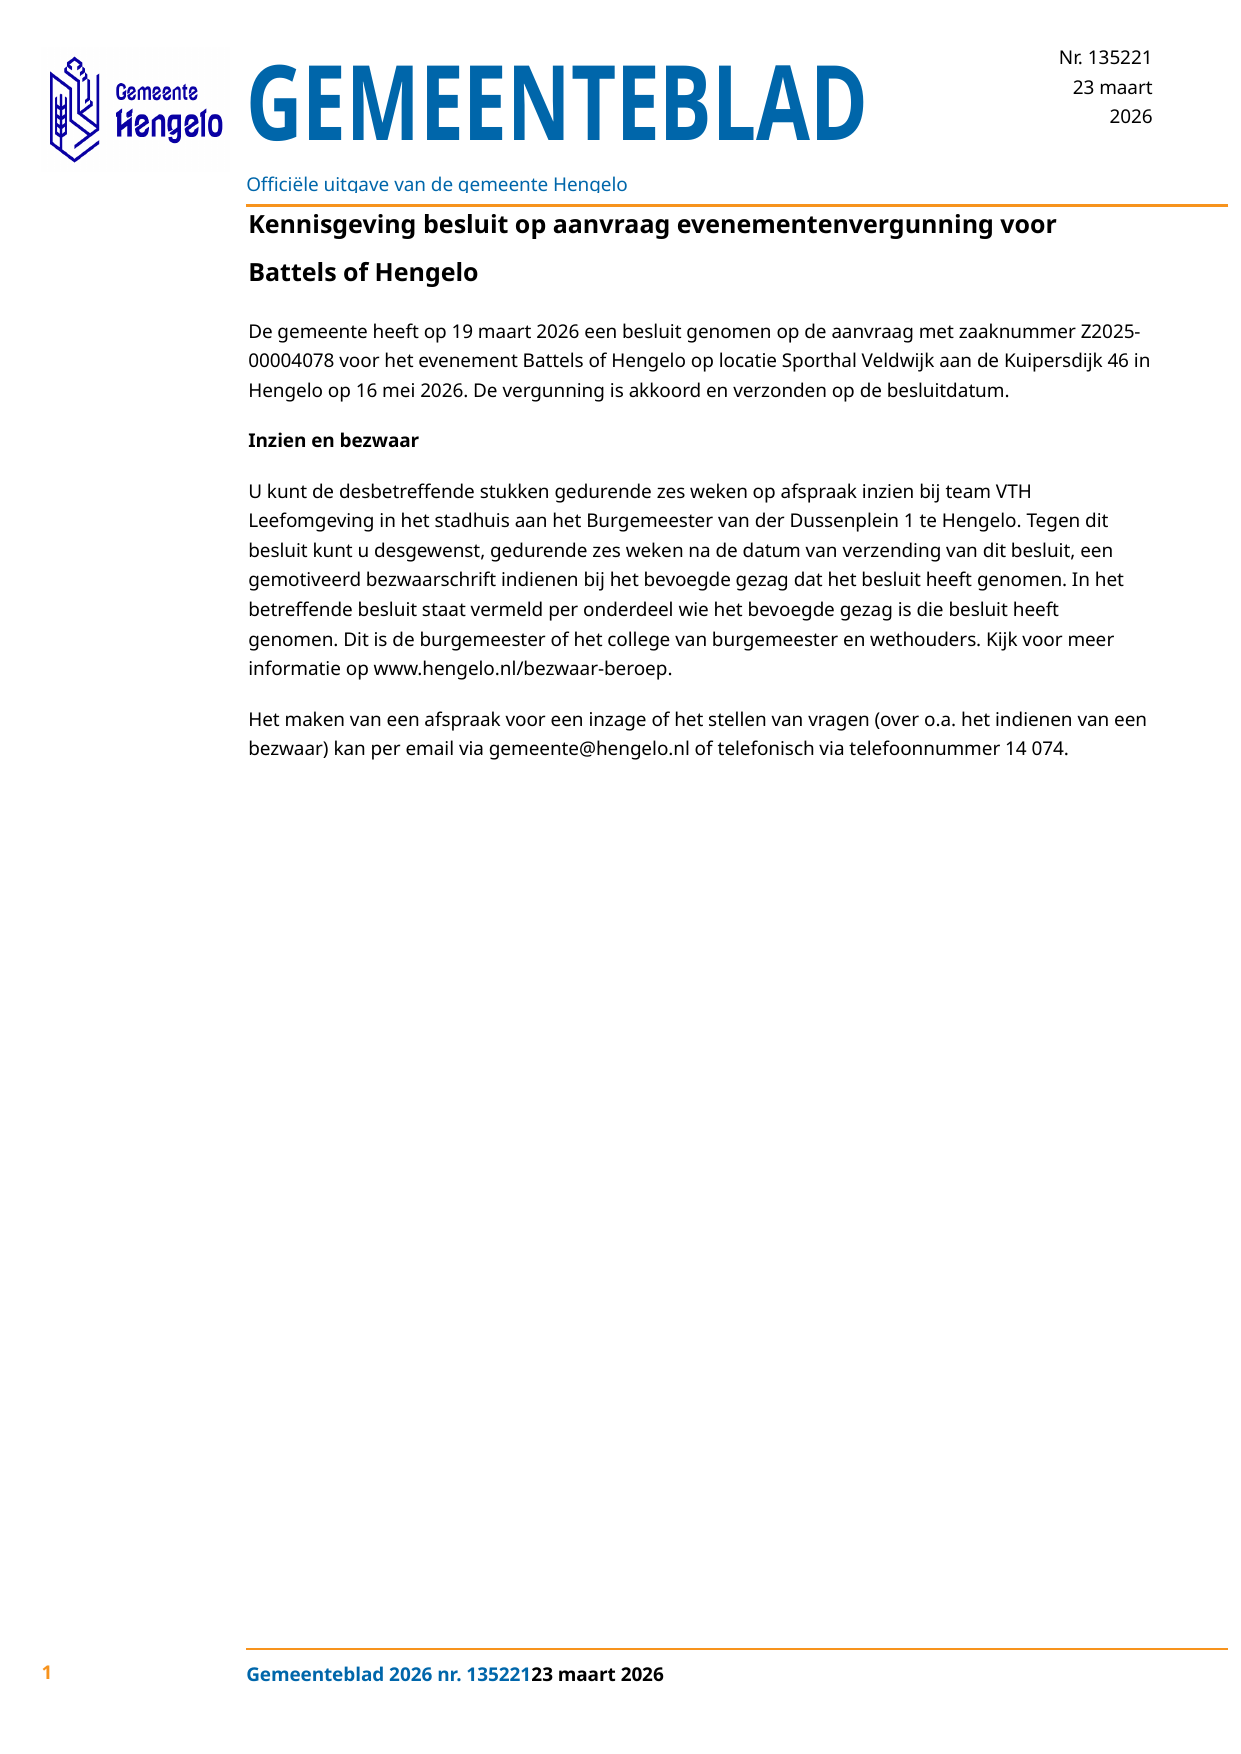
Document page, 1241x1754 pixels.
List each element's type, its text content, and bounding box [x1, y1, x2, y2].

text De gemeente heeft op 19 maart 2026 een besluit genomen op de aanvraag met zaaknummer Z2025-00004078 voor het evenement Battels of Hengelo op locatie Sporthal Veldwijk aan de Kuipersdijk 46 in Hengelo op 16 mei 2026. De vergunning is akkoord en verzonden op de besluitdatum. [248, 318, 1152, 403]
text Kennisgeving besluit op aanvraag evenementenvergunning voor Battels of Hengelo [248, 207, 1152, 288]
text U kunt de desbetreffende stukken gedurende zes weken op afspraak inzien bij team VTH Leefomgeving in het stadhuis aan het Burgemeester van der Dussenplein 1 te Hengelo. Tegen dit besluit kunt u desgewenst, gedurende zes weken na de datum van verzending van dit besluit, een gemotiveerd bezwaarschrift indienen bij het bevoegde gezag dat het besluit heeft genomen. In het betreffende besluit staat vermeld per onderdeel wie het bevoegde gezag is die besluit heeft genomen. Dit is de burgemeester of het college van burgemeester en wethouders. Kijk voor meer informatie op www.hengelo.nl/bezwaar-beroep. [248, 478, 1152, 681]
text Inzien en bezwaar [248, 427, 1152, 453]
picture [41, 47, 231, 172]
text Het maken van een afspraak voor een inzage of het stellen van vragen (over o.a. het indienen van een bezwaar) kan per email via gemeente@hengelo.nl of telefonisch via telefoonnummer 14 074. [248, 706, 1152, 761]
